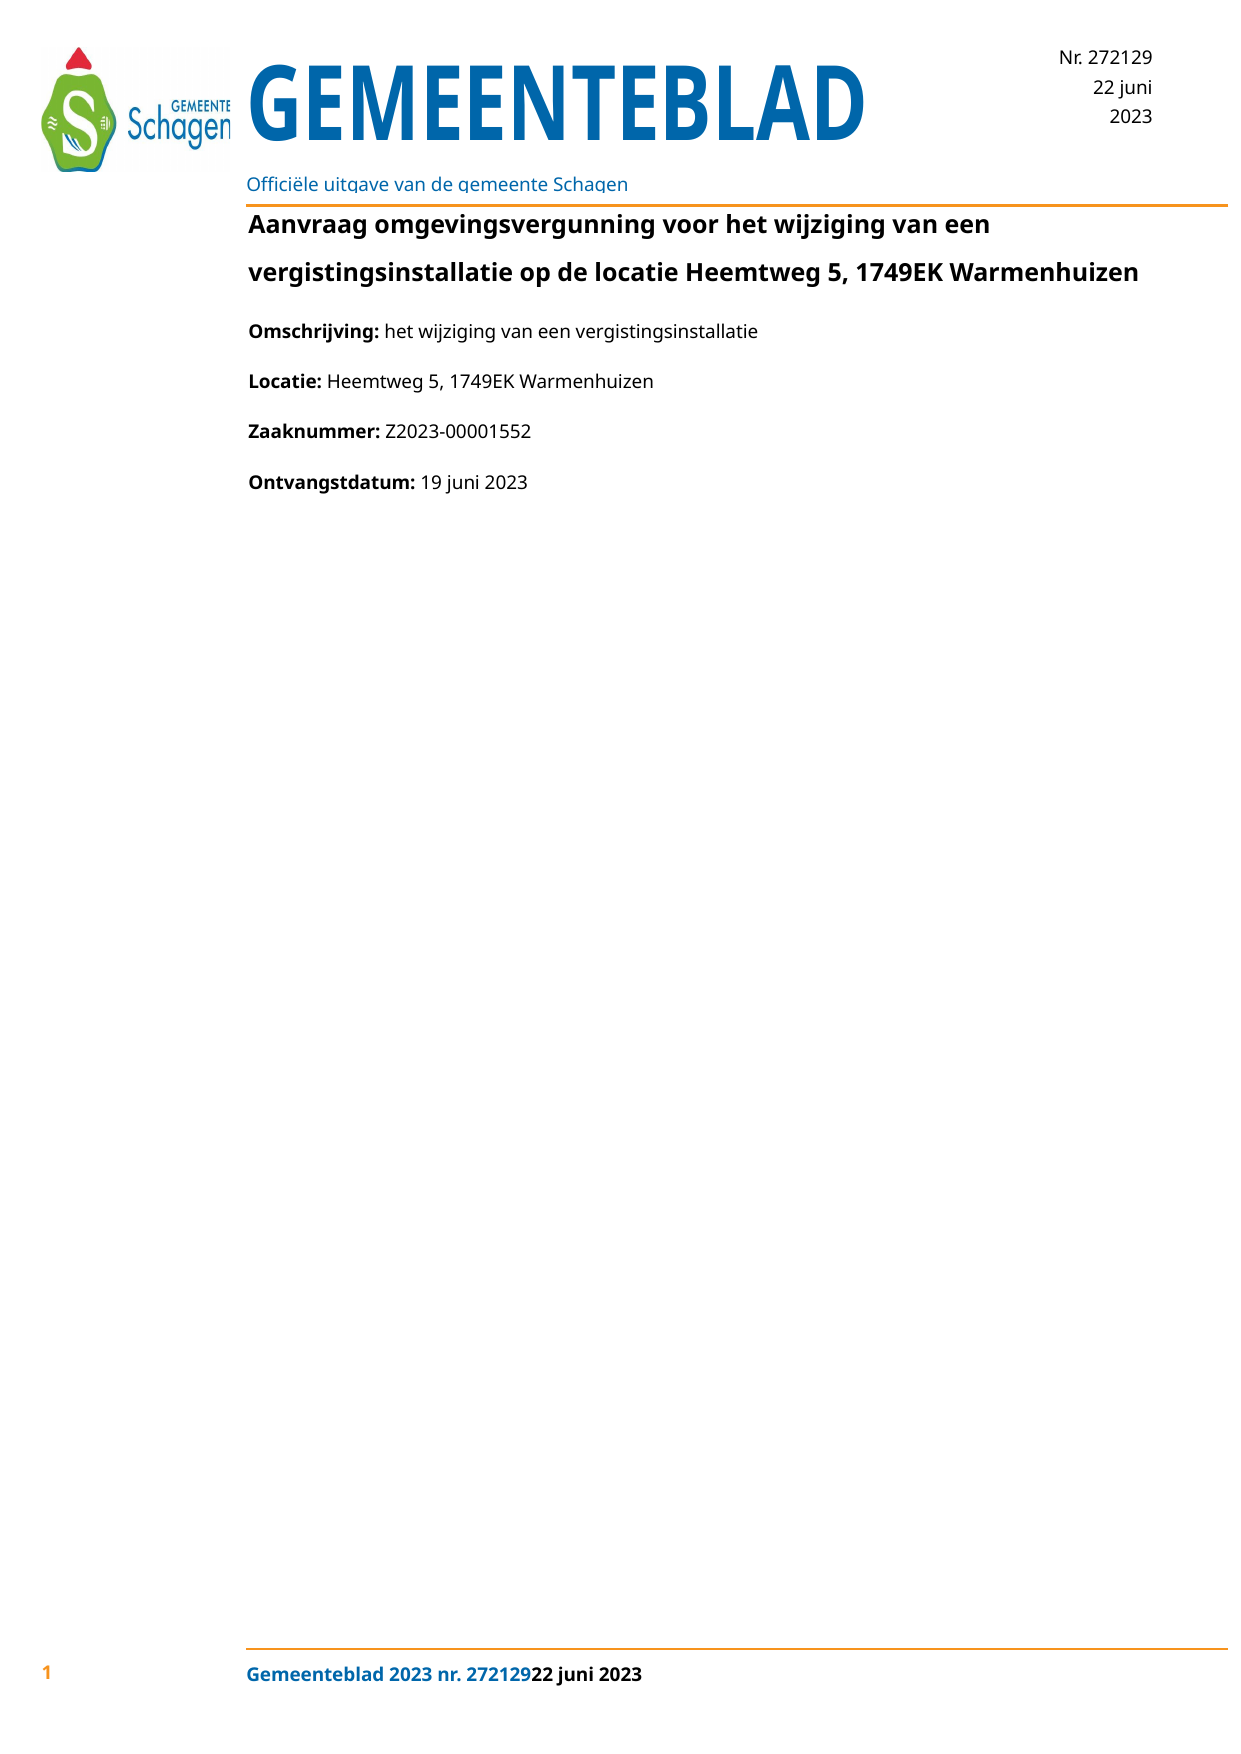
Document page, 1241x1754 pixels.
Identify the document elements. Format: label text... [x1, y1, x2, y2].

text Locatie: Heemtweg 5, 1749EK Warmenhuizen [248, 368, 1152, 394]
text Ontvangstdatum: 19 juni 2023 [248, 469, 1152, 495]
text Omschrijving: het wijziging van een vergistingsinstallatie [248, 318, 1152, 344]
text Aanvraag omgevingsvergunning voor het wijziging van een vergistingsinstallatie op de locatie Heemtweg 5, 1749EK Warmenhuizen [248, 207, 1152, 288]
text Zaaknummer: Z2023-00001552 [248, 419, 1152, 444]
picture [41, 47, 231, 172]
